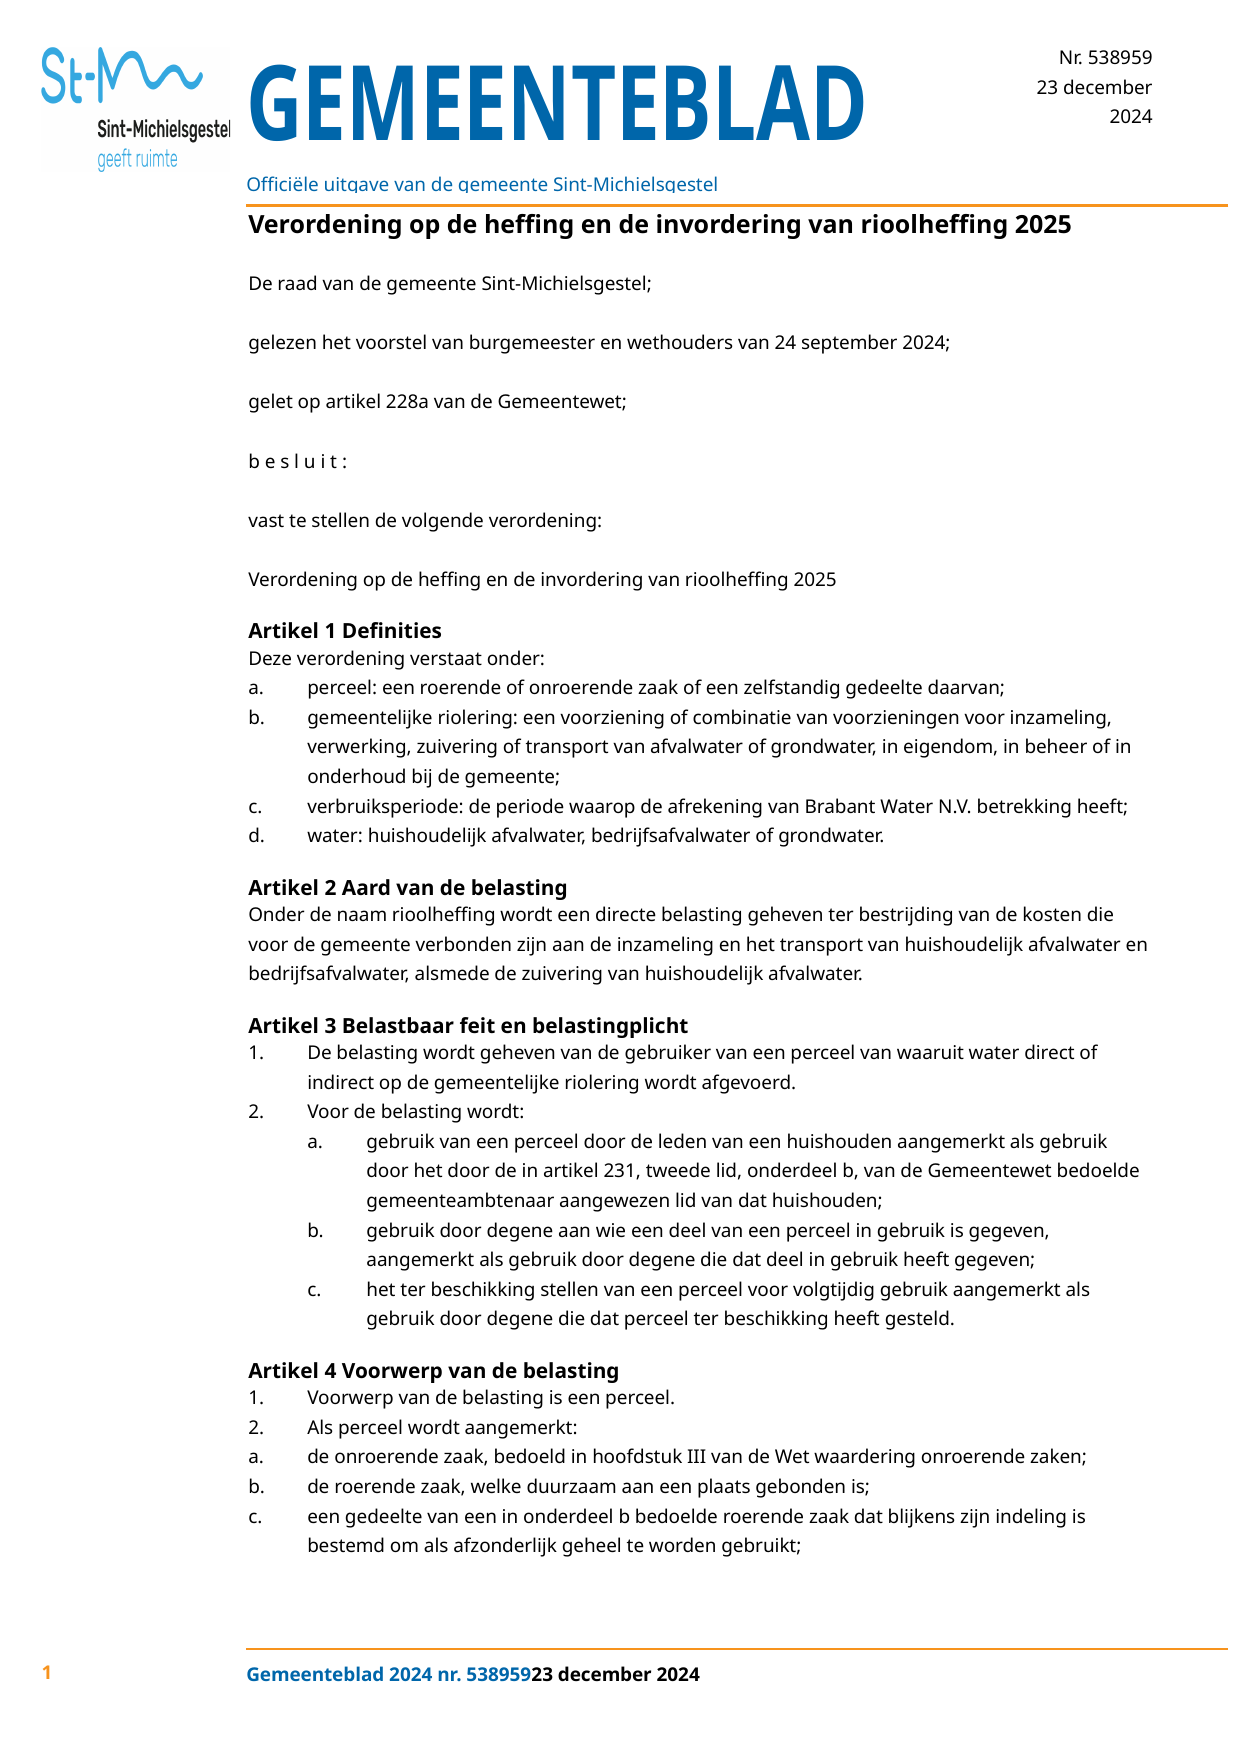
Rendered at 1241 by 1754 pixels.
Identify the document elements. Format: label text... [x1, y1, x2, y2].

text Verordening op de heffing en de invordering van rioolheffing 2025 [248, 207, 1152, 241]
list gebruik door degene aan wie een deel van een perceel in gebruik is gegeven, aangemerkt als gebruik door degene die dat deel in gebruik heeft gegeven; [307, 1217, 1152, 1272]
text Deze verordening verstaat onder: [248, 645, 1152, 671]
list verbruiksperiode: de periode waarop de afrekening van Brabant Water N.V. betrekking heeft; [248, 793, 1152, 819]
list gemeentelijke riolering: een voorziening of combinatie van voorzieningen voor inzameling, verwerking, zuivering of transport van afvalwater of grondwater, in eigendom, in beheer of in onderhoud bij de gemeente; [248, 704, 1152, 789]
text gelezen het voorstel van burgemeester en wethouders van 24 september 2024; [248, 329, 1152, 355]
list perceel: een roerende of onroerende zaak of een zelfstandig gedeelte daarvan; [248, 674, 1152, 700]
list de onroerende zaak, bedoeld in hoofdstuk III van de Wet waardering onroerende zaken; [248, 1444, 1152, 1469]
list een gedeelte van een in onderdeel b bedoelde roerende zaak dat blijkens zijn indeling is bestemd om als afzonderlijk geheel te worden gebruikt; [248, 1503, 1152, 1558]
list gebruik van een perceel door de leden van een huishouden aangemerkt als gebruik door het door de in artikel 231, tweede lid, onderdeel b, van de Gemeentewet bedoelde gemeenteambtenaar aangewezen lid van dat huishouden; [307, 1128, 1152, 1213]
text Artikel 2 Aard van de belasting [248, 873, 1152, 901]
list water: huishoudelijk afvalwater, bedrijfsafvalwater of grondwater. [248, 822, 1152, 848]
list het ter beschikking stellen van een perceel voor volgtijdig gebruik aangemerkt als gebruik door degene die dat perceel ter beschikking heeft gesteld. [307, 1276, 1152, 1331]
text De raad van de gemeente Sint-Michielsgestel; [248, 270, 1152, 296]
list Voorwerp van de belasting is een perceel. [248, 1384, 1152, 1410]
text Artikel 4 Voorwerp van de belasting [248, 1356, 1152, 1384]
list Als perceel wordt aangemerkt: [248, 1414, 1152, 1440]
text Onder de naam rioolheffing wordt een directe belasting geheven ter bestrijding van de kosten die voor de gemeente verbonden zijn aan de inzameling en het transport van huishoudelijk afvalwater en bedrijfsafvalwater, alsmede de zuivering van huishoudelijk afvalwater. [248, 901, 1152, 986]
text b e s l u i t : [248, 448, 1152, 473]
list De belasting wordt geheven van de gebruiker van een perceel van waaruit water direct of indirect op de gemeentelijke riolering wordt afgevoerd. [248, 1039, 1152, 1095]
text Verordening op de heffing en de invordering van rioolheffing 2025 [248, 566, 1152, 592]
text gelet op artikel 228a van de Gemeentewet; [248, 389, 1152, 414]
text Artikel 3 Belastbaar feit en belastingplicht [248, 1011, 1152, 1039]
text Artikel 1 Definities [248, 617, 1152, 645]
text vast te stellen de volgende verordening: [248, 507, 1152, 533]
list de roerende zaak, welke duurzaam aan een plaats gebonden is; [248, 1473, 1152, 1499]
list Voor de belasting wordt: [248, 1098, 1152, 1124]
picture [41, 47, 231, 172]
